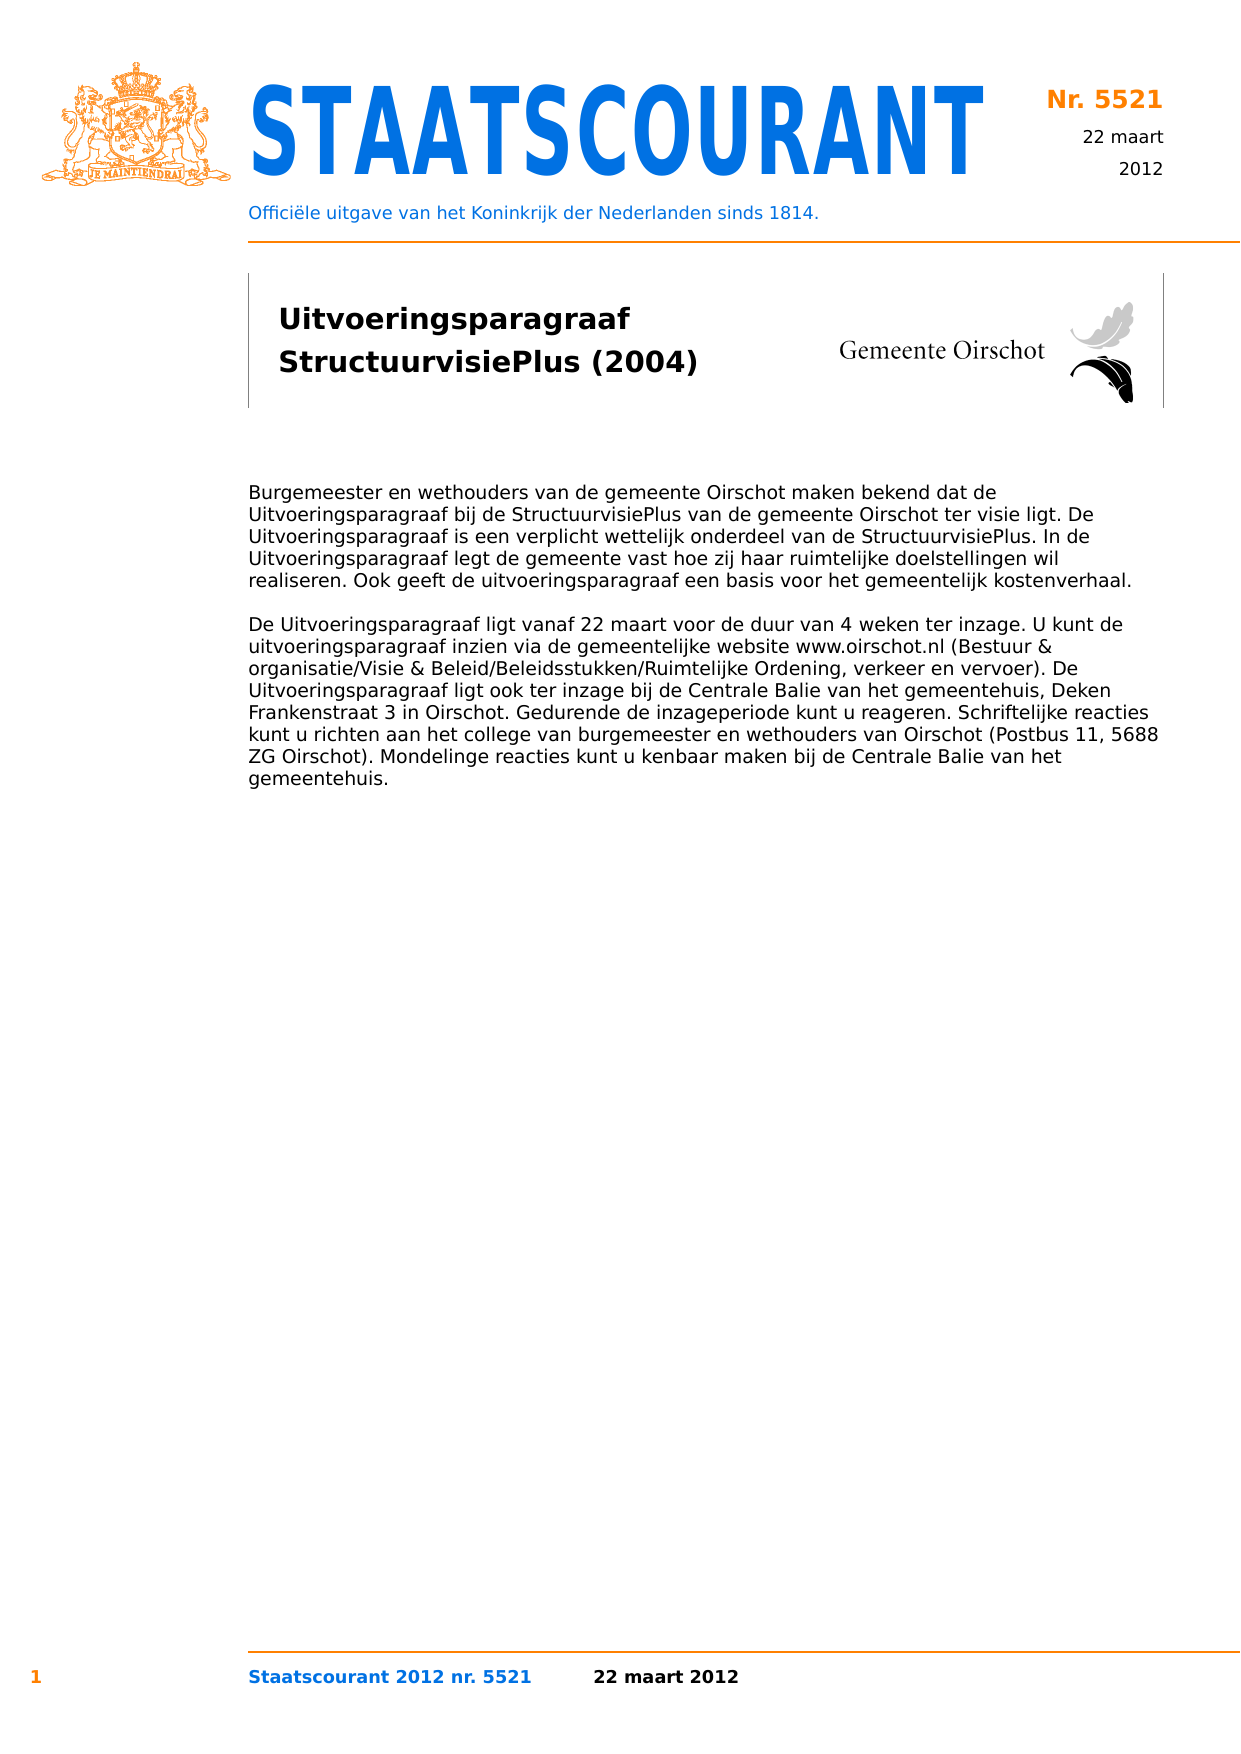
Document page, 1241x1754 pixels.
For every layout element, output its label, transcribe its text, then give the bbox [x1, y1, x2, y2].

table_cell Officiële uitgave van het Koninkrijk der Nederlanden sinds 1814. [248, 203, 1240, 241]
picture [41, 62, 231, 186]
subtitle Uitvoeringsparagraaf StructuurvisiePlus (2004) [249, 273, 1163, 408]
table_header STAATSCOURANT [248, 62, 998, 203]
picture [838, 302, 1134, 403]
table_header [25, 62, 248, 241]
table_cell 2012 [998, 153, 1240, 203]
table_header Nr. 5521 [998, 62, 1240, 121]
text Burgemeester en wethouders van de gemeente Oirschot maken bekend dat de Uitvoeringsparagraaf bij de StructuurvisiePlus van de gemeente Oirschot ter visie ligt. De Uitvoeringsparagraaf is een verplicht wettelijk onderdeel van de StructuurvisiePlus. In de Uitvoeringsparagraaf legt de gemeente vast hoe zij haar ruimtelijke doelstellingen wil realiseren. Ook geeft de uitvoeringsparagraaf een basis voor het gemeentelijk kostenverhaal. [248, 482, 1163, 592]
text De Uitvoeringsparagraaf ligt vanaf 22 maart voor de duur van 4 weken ter inzage. U kunt de uitvoeringsparagraaf inzien via de gemeentelijke website www.oirschot.nl (Bestuur & organisatie/Visie & Beleid/Beleidsstukken/Ruimtelijke Ordening, verkeer en vervoer). De Uitvoeringsparagraaf ligt ook ter inzage bij de Centrale Balie van het gemeentehuis, Deken Frankenstraat 3 in Oirschot. Gedurende de inzageperiode kunt u reageren. Schriftelijke reacties kunt u richten aan het college van burgemeester en wethouders van Oirschot (Postbus 11, 5688 ZG Oirschot). Mondelinge reacties kunt u kenbaar maken bij de Centrale Balie van het gemeentehuis. [248, 614, 1163, 790]
table_cell 22 maart [998, 121, 1240, 153]
